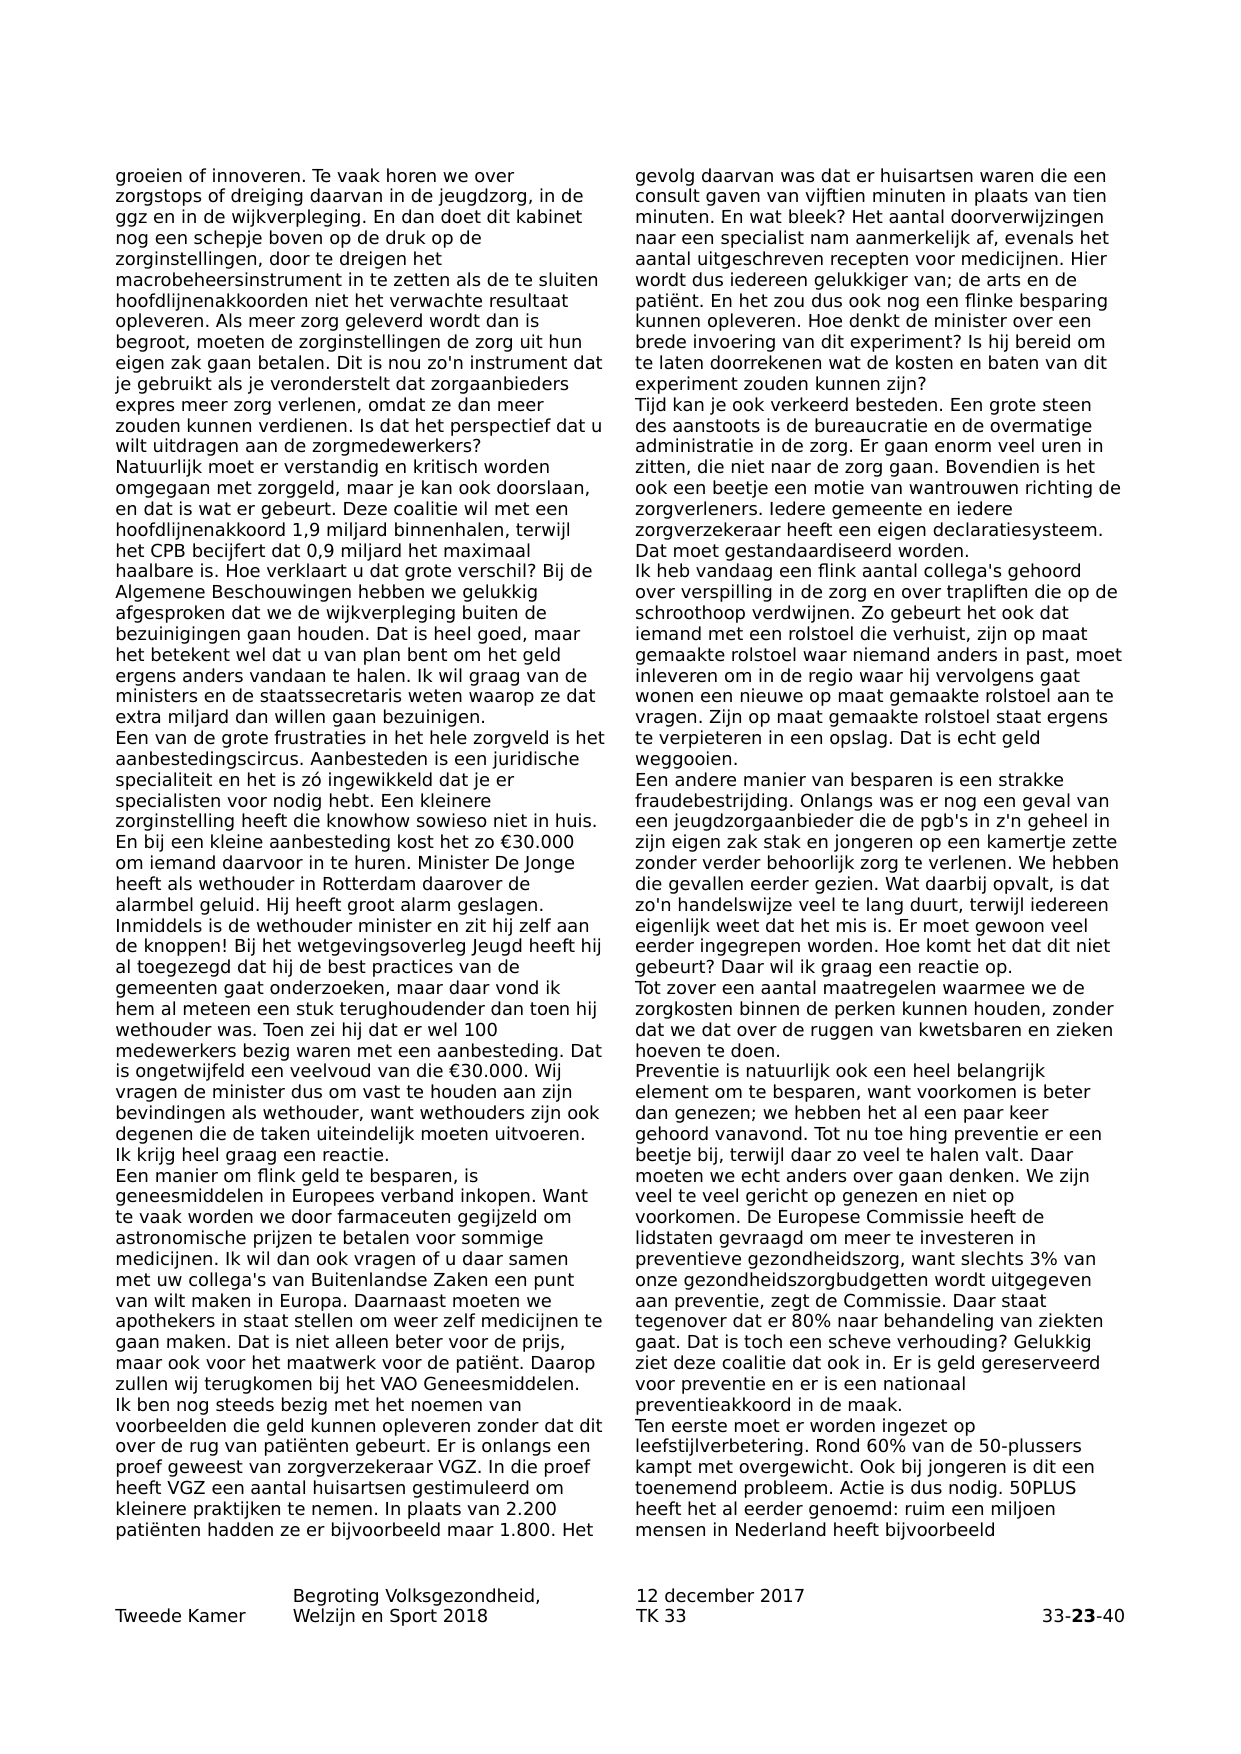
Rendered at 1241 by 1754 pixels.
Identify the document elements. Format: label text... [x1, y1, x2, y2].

text Tijd kan je ook verkeerd besteden. Een grote steen des aanstoots is de bureaucratie en de overmatige administratie in de zorg. Er gaan enorm veel uren in zitten, die niet naar de zorg gaan. Bovendien is het ook een beetje een motie van wantrouwen richting de zorgverleners. Iedere gemeente en iedere zorgverzekeraar heeft een eigen declaratiesysteem. Dat moet gestandaardiseerd worden. [635, 394, 1125, 561]
text Tot zover een aantal maatregelen waarmee we de zorgkosten binnen de perken kunnen houden, zonder dat we dat over de ruggen van kwetsbaren en zieken hoeven te doen. [635, 978, 1125, 1061]
text gevolg daarvan was dat er huisartsen waren die een consult gaven van vijftien minuten in plaats van tien minuten. En wat bleek? Het aantal doorverwijzingen naar een specialist nam aanmerkelijk af, evenals het aantal uitgeschreven recepten voor medicijnen. Hier wordt dus iedereen gelukkiger van; de arts en de patiënt. En het zou dus ook nog een flinke besparing kunnen opleveren. Hoe denkt de minister over een brede invoering van dit experiment? Is hij bereid om te laten doorrekenen wat de kosten en baten van dit experiment zouden kunnen zijn? [635, 165, 1125, 394]
text Een van de grote frustraties in het hele zorgveld is het aanbestedingscircus. Aanbesteden is een juridische specialiteit en het is zó ingewikkeld dat je er specialisten voor nodig hebt. Een kleinere zorginstelling heeft die knowhow sowieso niet in huis. En bij een kleine aanbesteding kost het zo €30.000 om iemand daarvoor in te huren. Minister De Jonge heeft als wethouder in Rotterdam daarover de alarmbel geluid. Hij heeft groot alarm geslagen. Inmiddels is de wethouder minister en zit hij zelf aan de knoppen! Bij het wetgevingsoverleg Jeugd heeft hij al toegezegd dat hij de best practices van de gemeenten gaat onderzoeken, maar daar vond ik hem al meteen een stuk terughoudender dan toen hij wethouder was. Toen zei hij dat er wel 100 medewerkers bezig waren met een aanbesteding. Dat is ongetwijfeld een veelvoud van die €30.000. Wij vragen de minister dus om vast te houden aan zijn bevindingen als wethouder, want wethouders zijn ook degenen die de taken uiteindelijk moeten uitvoeren. Ik krijg heel graag een reactie. [115, 728, 605, 1165]
text groeien of innoveren. Te vaak horen we over zorgstops of dreiging daarvan in de jeugdzorg, in de ggz en in de wijkverpleging. En dan doet dit kabinet nog een schepje boven op de druk op de zorginstellingen, door te dreigen het macrobeheersinstrument in te zetten als de te sluiten hoofdlijnenakkoorden niet het verwachte resultaat opleveren. Als meer zorg geleverd wordt dan is begroot, moeten de zorginstellingen de zorg uit hun eigen zak gaan betalen. Dit is nou zo'n instrument dat je gebruikt als je veronderstelt dat zorgaanbieders expres meer zorg verlenen, omdat ze dan meer zouden kunnen verdienen. Is dat het perspectief dat u wilt uitdragen aan de zorgmedewerkers? [115, 165, 605, 457]
text Preventie is natuurlijk ook een heel belangrijk element om te besparen, want voorkomen is beter dan genezen; we hebben het al een paar keer gehoord vanavond. Tot nu toe hing preventie er een beetje bij, terwijl daar zo veel te halen valt. Daar moeten we echt anders over gaan denken. We zijn veel te veel gericht op genezen en niet op voorkomen. De Europese Commissie heeft de lidstaten gevraagd om meer te investeren in preventieve gezondheidszorg, want slechts 3% van onze gezondheidszorgbudgetten wordt uitgegeven aan preventie, zegt de Commissie. Daar staat tegenover dat er 80% naar behandeling van ziekten gaat. Dat is toch een scheve verhouding? Gelukkig ziet deze coalitie dat ook in. Er is geld gereserveerd voor preventie en er is een nationaal preventieakkoord in de maak. [635, 1061, 1125, 1415]
text Ik ben nog steeds bezig met het noemen van voorbeelden die geld kunnen opleveren zonder dat dit over de rug van patiënten gebeurt. Er is onlangs een proef geweest van zorgverzekeraar VGZ. In die proef heeft VGZ een aantal huisartsen gestimuleerd om kleinere praktijken te nemen. In plaats van 2.200 patiënten hadden ze er bijvoorbeeld maar 1.800. Het [115, 1394, 605, 1540]
text Een andere manier van besparen is een strakke fraudebestrijding. Onlangs was er nog een geval van een jeugdzorgaanbieder die de pgb's in z'n geheel in zijn eigen zak stak en jongeren op een kamertje zette zonder verder behoorlijk zorg te verlenen. We hebben die gevallen eerder gezien. Wat daarbij opvalt, is dat zo'n handelswijze veel te lang duurt, terwijl iedereen eigenlijk weet dat het mis is. Er moet gewoon veel eerder ingegrepen worden. Hoe komt het dat dit niet gebeurt? Daar wil ik graag een reactie op. [635, 769, 1125, 978]
text Een manier om flink geld te besparen, is geneesmiddelen in Europees verband inkopen. Want te vaak worden we door farmaceuten gegijzeld om astronomische prijzen te betalen voor sommige medicijnen. Ik wil dan ook vragen of u daar samen met uw collega's van Buitenlandse Zaken een punt van wilt maken in Europa. Daarnaast moeten we apothekers in staat stellen om weer zelf medicijnen te gaan maken. Dat is niet alleen beter voor de prijs, maar ook voor het maatwerk voor de patiënt. Daarop zullen wij terugkomen bij het VAO Geneesmiddelen. [115, 1165, 605, 1394]
text Ik heb vandaag een flink aantal collega's gehoord over verspilling in de zorg en over trapliften die op de schroothoop verdwijnen. Zo gebeurt het ook dat iemand met een rolstoel die verhuist, zijn op maat gemaakte rolstoel waar niemand anders in past, moet inleveren om in de regio waar hij vervolgens gaat wonen een nieuwe op maat gemaakte rolstoel aan te vragen. Zijn op maat gemaakte rolstoel staat ergens te verpieteren in een opslag. Dat is echt geld weggooien. [635, 561, 1125, 769]
text Natuurlijk moet er verstandig en kritisch worden omgegaan met zorggeld, maar je kan ook doorslaan, en dat is wat er gebeurt. Deze coalitie wil met een hoofdlijnenakkoord 1,9 miljard binnenhalen, terwijl het CPB becijfert dat 0,9 miljard het maximaal haalbare is. Hoe verklaart u dat grote verschil? Bij de Algemene Beschouwingen hebben we gelukkig afgesproken dat we de wijkverpleging buiten de bezuinigingen gaan houden. Dat is heel goed, maar het betekent wel dat u van plan bent om het geld ergens anders vandaan te halen. Ik wil graag van de ministers en de staatssecretaris weten waarop ze dat extra miljard dan willen gaan bezuinigen. [115, 457, 605, 728]
text Ten eerste moet er worden ingezet op leefstijlverbetering. Rond 60% van de 50-plussers kampt met overgewicht. Ook bij jongeren is dit een toenemend probleem. Actie is dus nodig. 50PLUS heeft het al eerder genoemd: ruim een miljoen mensen in Nederland heeft bijvoorbeeld [635, 1415, 1125, 1540]
